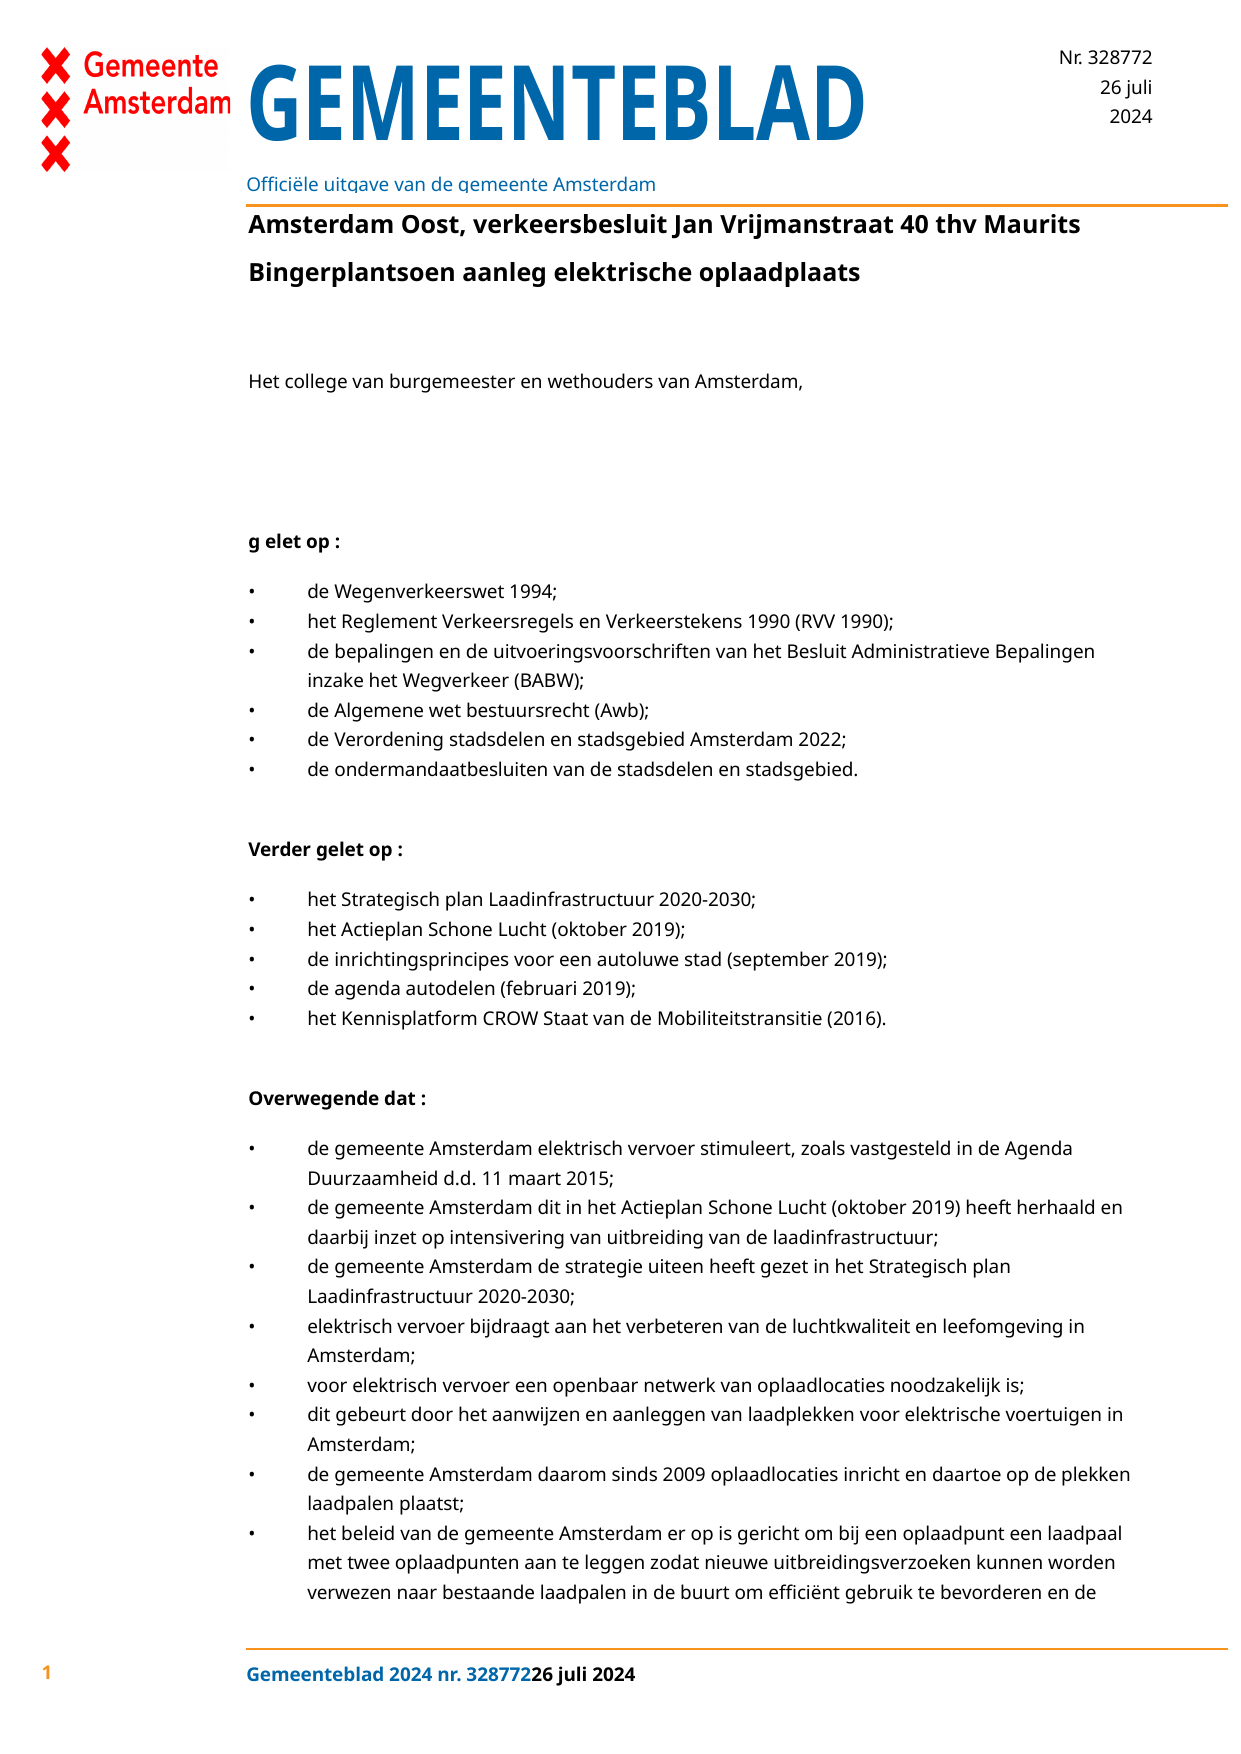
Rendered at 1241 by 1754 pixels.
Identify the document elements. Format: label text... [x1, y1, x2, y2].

list het Kennisplatform CROW Staat van de Mobiliteitstransitie (2016). [248, 1005, 1152, 1031]
list de ondermandaatbesluiten van de stadsdelen en stadsgebied. [248, 756, 1152, 782]
list dit gebeurt door het aanwijzen en aanleggen van laadplekken voor elektrische voertuigen in Amsterdam; [248, 1402, 1152, 1457]
list de agenda autodelen (februari 2019); [248, 975, 1152, 1001]
list de Algemene wet bestuursrecht (Awb); [248, 697, 1152, 723]
list de gemeente Amsterdam elektrisch vervoer stimuleert, zoals vastgesteld in de Agenda Duurzaamheid d.d. 11 maart 2015; [248, 1135, 1152, 1191]
list de gemeente Amsterdam dit in het Actieplan Schone Lucht (oktober 2019) heeft herhaald en daarbij inzet op intensivering van uitbreiding van de laadinfrastructuur; [248, 1194, 1152, 1250]
list het Actieplan Schone Lucht (oktober 2019); [248, 916, 1152, 942]
list de gemeente Amsterdam de strategie uiteen heeft gezet in het Strategisch plan Laadinfrastructuur 2020-2030; [248, 1254, 1152, 1309]
picture [41, 47, 231, 172]
list voor elektrisch vervoer een openbaar netwerk van oplaadlocaties noodzakelijk is; [248, 1372, 1152, 1398]
list de Wegenverkeerswet 1994; [248, 579, 1152, 604]
list de gemeente Amsterdam daarom sinds 2009 oplaadlocaties inricht en daartoe op de plekken laadpalen plaatst; [248, 1461, 1152, 1516]
text Overwegende dat : [248, 1085, 1152, 1111]
list het Reglement Verkeersregels en Verkeerstekens 1990 (RVV 1990); [248, 608, 1152, 634]
text g elet op : [248, 528, 1152, 554]
list elektrisch vervoer bijdraagt aan het verbeteren van de luchtkwaliteit en leefomgeving in Amsterdam; [248, 1313, 1152, 1368]
list het Strategisch plan Laadinfrastructuur 2020-2030; [248, 887, 1152, 912]
text Amsterdam Oost, verkeersbesluit Jan Vrijmanstraat 40 thv Maurits Bingerplantsoen aanleg elektrische oplaadplaats [248, 207, 1152, 288]
text Het college van burgemeester en wethouders van Amsterdam, [248, 368, 1152, 394]
list de bepalingen en de uitvoeringsvoorschriften van het Besluit Administratieve Bepalingen inzake het Wegverkeer (BABW); [248, 638, 1152, 693]
list het beleid van de gemeente Amsterdam er op is gericht om bij een oplaadpunt een laadpaal met twee oplaadpunten aan te leggen zodat nieuwe uitbreidingsverzoeken kunnen worden verwezen naar bestaande laadpalen in de buurt om efficiënt gebruik te bevorderen en de [248, 1520, 1152, 1605]
list de inrichtingsprincipes voor een autoluwe stad (september 2019); [248, 946, 1152, 971]
text Verder gelet op : [248, 836, 1152, 862]
list de Verordening stadsdelen en stadsgebied Amsterdam 2022; [248, 727, 1152, 752]
